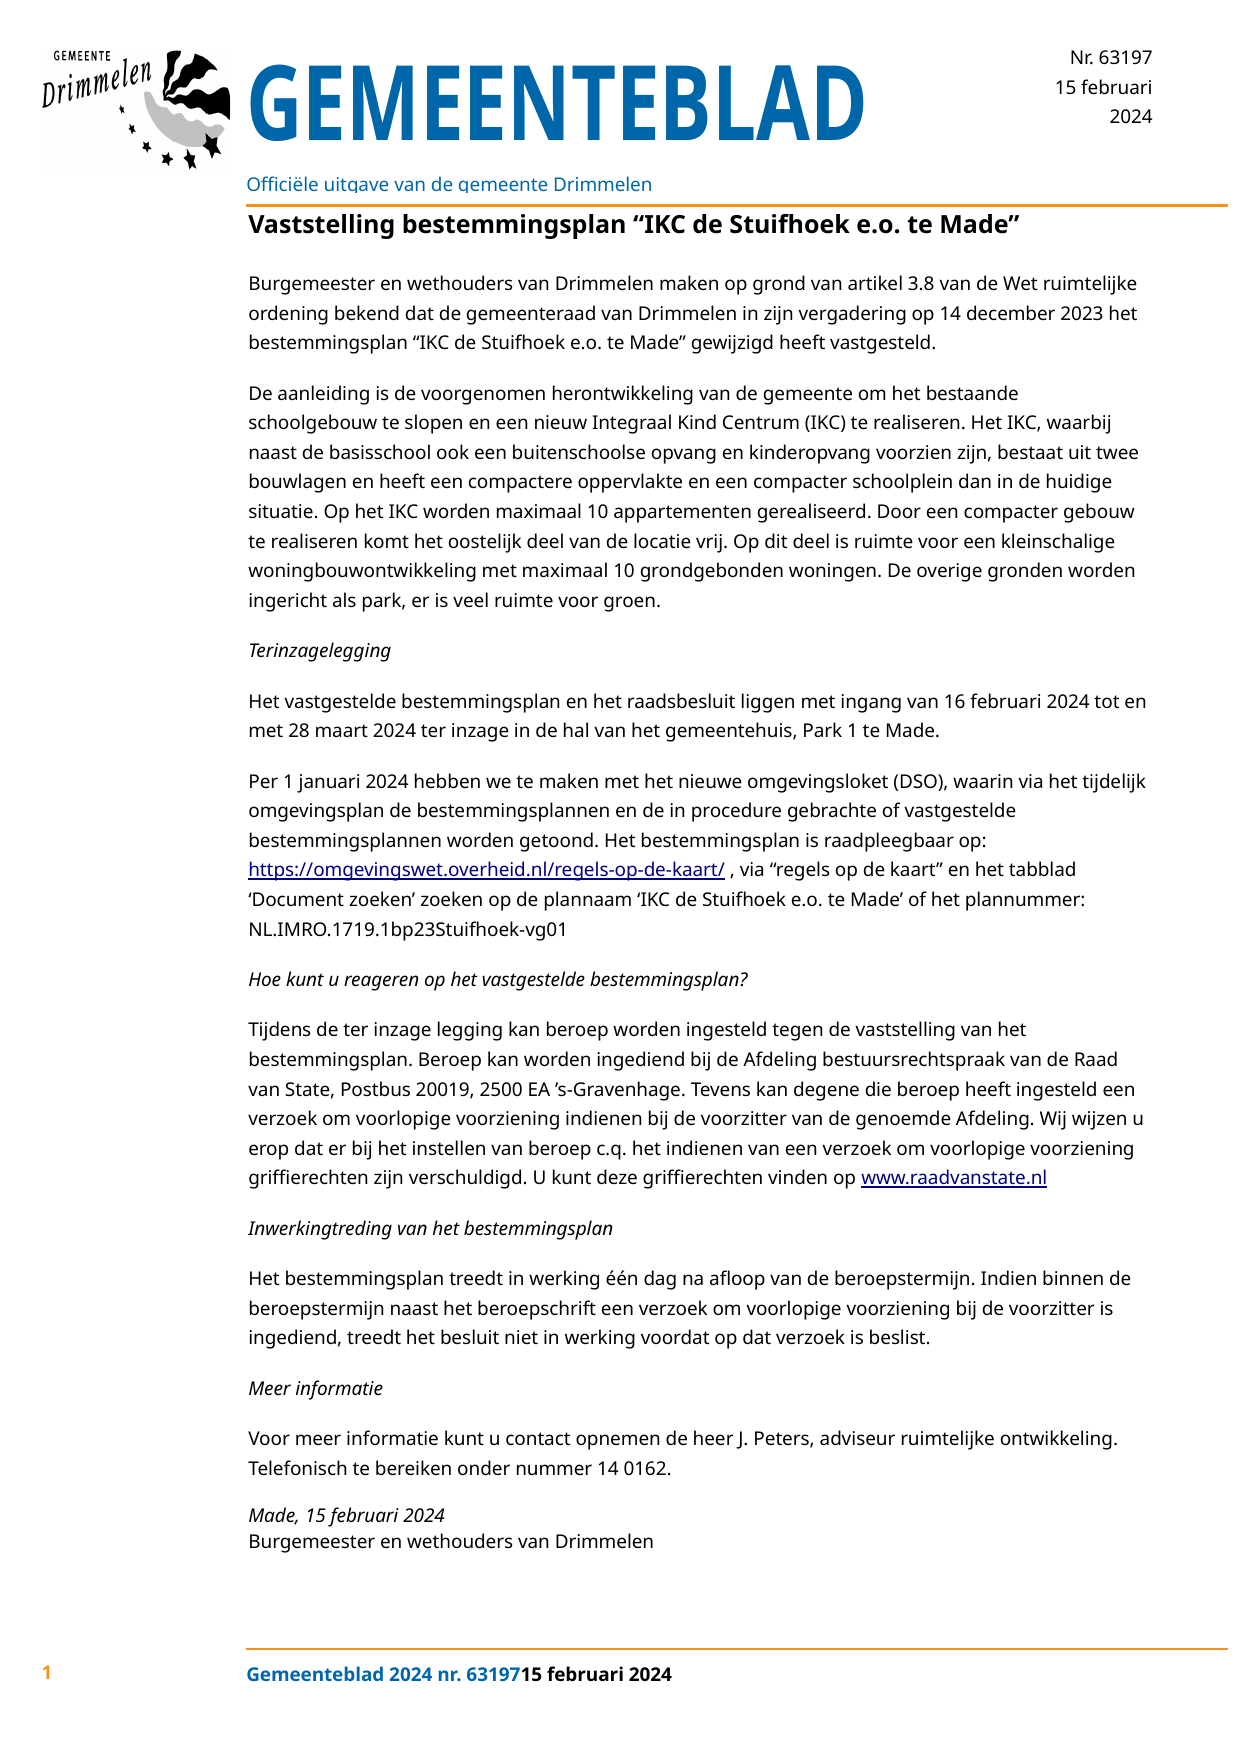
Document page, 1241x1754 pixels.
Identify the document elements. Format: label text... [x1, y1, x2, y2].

text Terinzagelegging [248, 637, 1152, 663]
text Vaststelling bestemmingsplan “IKC de Stuifhoek e.o. te Made” [248, 207, 1152, 241]
text Made, 15 februari 2024 [248, 1503, 1152, 1528]
text Tijdens de ter inzage legging kan beroep worden ingesteld tegen de vaststelling van het bestemmingsplan. Beroep kan worden ingediend bij de Afdeling bestuursrechtspraak van de Raad van State, Postbus 20019, 2500 EA ’s-Gravenhage. Tevens kan degene die beroep heeft ingesteld een verzoek om voorlopige voorziening indienen bij de voorzitter van de genoemde Afdeling. Wij wijzen u erop dat er bij het instellen van beroep c.q. het indienen van een verzoek om voorlopige voorziening griffierechten zijn verschuldigd. U kunt deze griffierechten vinden op www.raadvanstate.nl [248, 1017, 1152, 1190]
text Voor meer informatie kunt u contact opnemen de heer J. Peters, adviseur ruimtelijke ontwikkeling. Telefonisch te bereiken onder nummer 14 0162. [248, 1425, 1152, 1481]
text Meer informatie [248, 1375, 1152, 1401]
text Per 1 januari 2024 hebben we te maken met het nieuwe omgevingsloket (DSO), waarin via het tijdelijk omgevingsplan de bestemmingsplannen en de in procedure gebrachte of vastgestelde bestemmingsplannen worden getoond. Het bestemmingsplan is raadpleegbaar op: https://omgevingswet.overheid.nl/regels-op-de-kaart/ , via “regels op de kaart” en het tabblad ‘Document zoeken’ zoeken op de plannaam ‘IKC de Stuifhoek e.o. te Made’ of het plannummer: NL.IMRO.1719.1bp23Stuifhoek-vg01 [248, 768, 1152, 941]
picture [41, 47, 231, 172]
text Inwerkingtreding van het bestemmingsplan [248, 1215, 1152, 1241]
text Hoe kunt u reageren op het vastgestelde bestemmingsplan? [248, 966, 1152, 992]
text Burgemeester en wethouders van Drimmelen [248, 1528, 1152, 1554]
text Burgemeester en wethouders van Drimmelen maken op grond van artikel 3.8 van de Wet ruimtelijke ordening bekend dat de gemeenteraad van Drimmelen in zijn vergadering op 14 december 2023 het bestemmingsplan “IKC de Stuifhoek e.o. te Made” gewijzigd heeft vastgesteld. [248, 270, 1152, 355]
text De aanleiding is de voorgenomen herontwikkeling van de gemeente om het bestaande schoolgebouw te slopen en een nieuw Integraal Kind Centrum (IKC) te realiseren. Het IKC, waarbij naast de basisschool ook een buitenschoolse opvang en kinderopvang voorzien zijn, bestaat uit twee bouwlagen en heeft een compactere oppervlakte en een compacter schoolplein dan in de huidige situatie. Op het IKC worden maximaal 10 appartementen gerealiseerd. Door een compacter gebouw te realiseren komt het oostelijk deel van de locatie vrij. Op dit deel is ruimte voor een kleinschalige woningbouwontwikkeling met maximaal 10 grondgebonden woningen. De overige gronden worden ingericht als park, er is veel ruimte voor groen. [248, 380, 1152, 613]
text Het bestemmingsplan treedt in werking één dag na afloop van de beroepstermijn. Indien binnen de beroepstermijn naast het beroepschrift een verzoek om voorlopige voorziening bij de voorzitter is ingediend, treedt het besluit niet in werking voordat op dat verzoek is beslist. [248, 1265, 1152, 1350]
text Het vastgestelde bestemmingsplan en het raadsbesluit liggen met ingang van 16 februari 2024 tot en met 28 maart 2024 ter inzage in de hal van het gemeentehuis, Park 1 te Made. [248, 688, 1152, 743]
